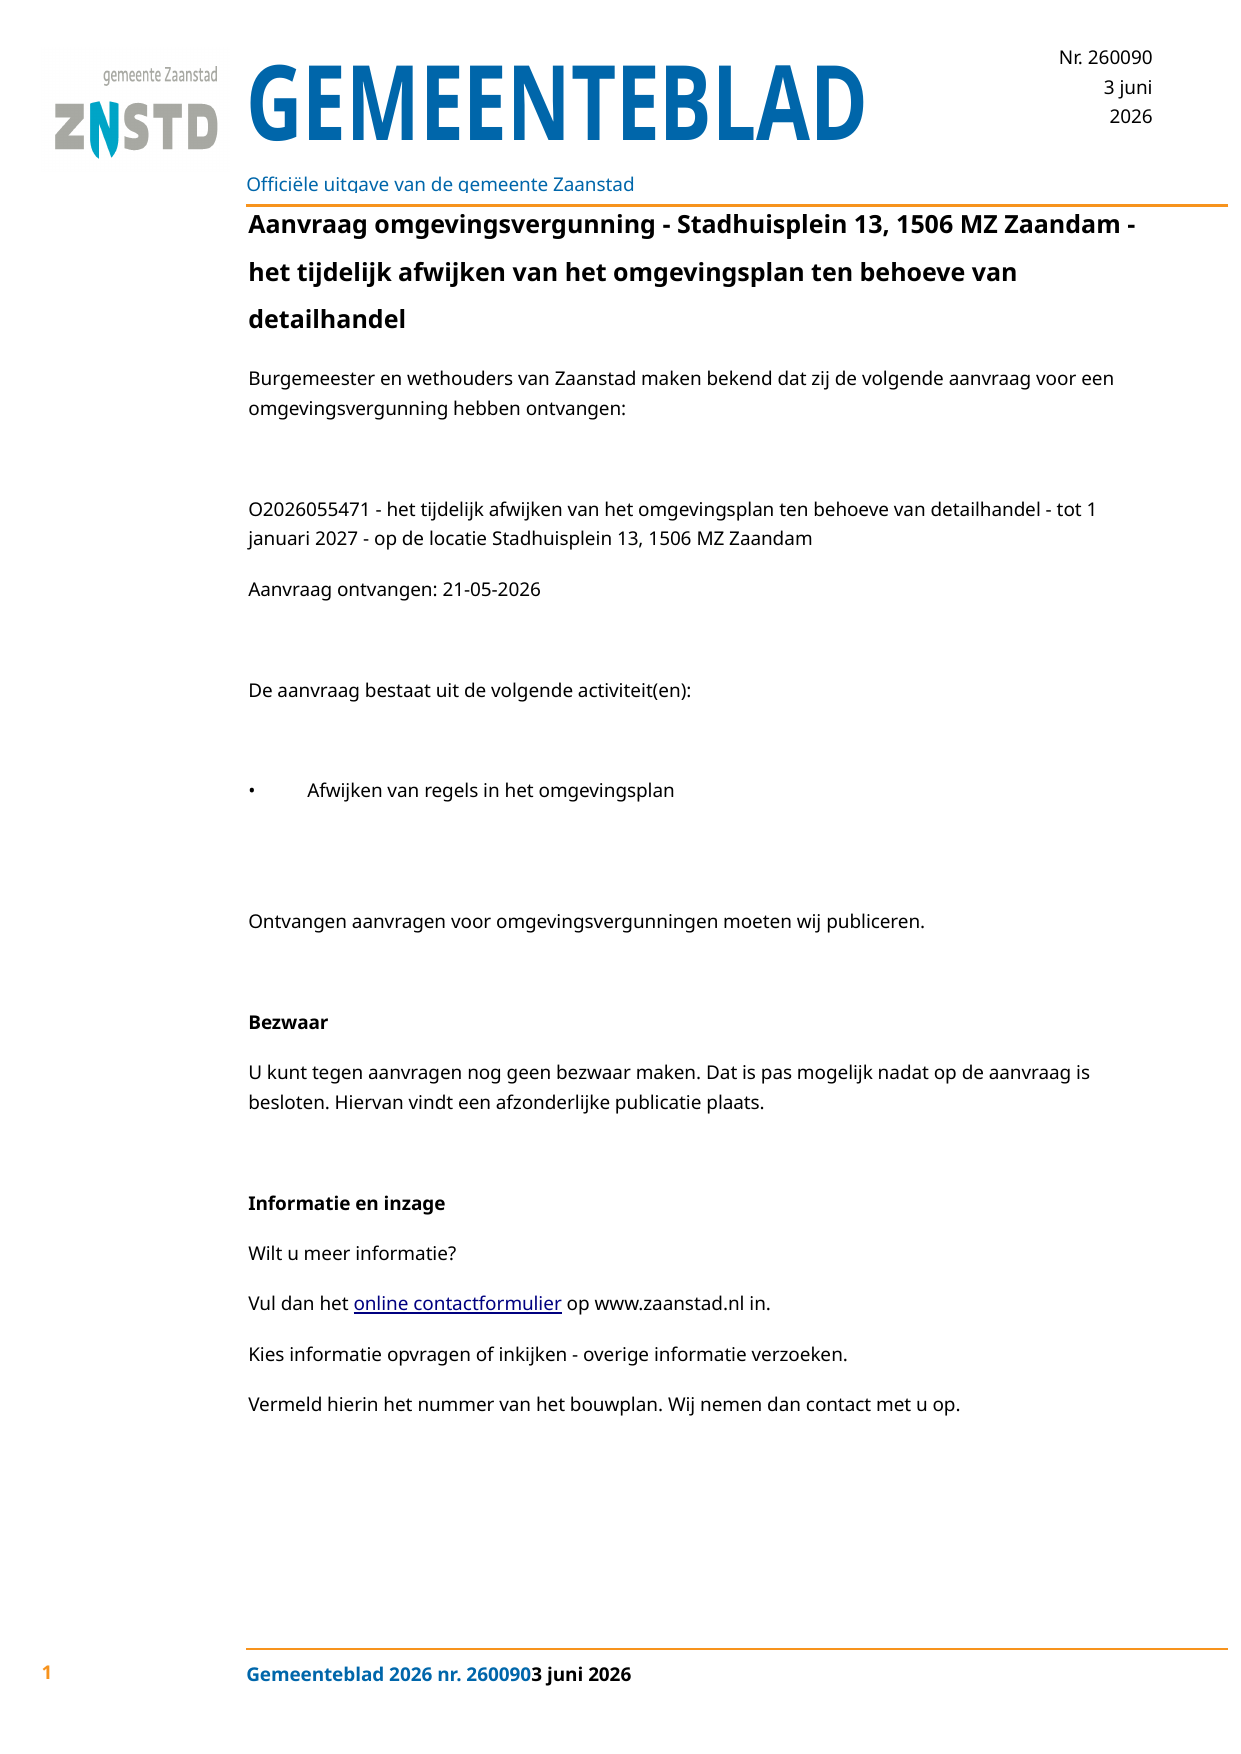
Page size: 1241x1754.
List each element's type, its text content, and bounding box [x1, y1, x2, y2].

text Aanvraag omgevingsvergunning - Stadhuisplein 13, 1506 MZ Zaandam - het tijdelijk afwijken van het omgevingsplan ten behoeve van detailhandel [248, 207, 1152, 336]
text Wilt u meer informatie? [248, 1240, 1152, 1266]
text O2026055471 - het tijdelijk afwijken van het omgevingsplan ten behoeve van detailhandel - tot 1 januari 2027 - op de locatie Stadhuisplein 13, 1506 MZ Zaandam [248, 496, 1152, 551]
text De aanvraag bestaat uit de volgende activiteit(en): [248, 677, 1152, 702]
text Burgemeester en wethouders van Zaanstad maken bekend dat zij de volgende aanvraag voor een omgevingsvergunning hebben ontvangen: [248, 366, 1152, 421]
text Kies informatie opvragen of inkijken - overige informatie verzoeken. [248, 1341, 1152, 1367]
picture [41, 47, 231, 172]
text Vul dan het online contactformulier op www.zaanstad.nl in. [248, 1291, 1152, 1316]
text U kunt tegen aanvragen nog geen bezwaar maken. Dat is pas mogelijk nadat op de aanvraag is besloten. Hiervan vindt een afzonderlijke publicatie plaats. [248, 1059, 1152, 1114]
list Afwijken van regels in het omgevingsplan [248, 778, 1152, 803]
text Bezwaar [248, 1009, 1152, 1034]
text Ontvangen aanvragen voor omgevingsvergunningen moeten wij publiceren. [248, 908, 1152, 934]
text Vermeld hierin het nummer van het bouwplan. Wij nemen dan contact met u op. [248, 1391, 1152, 1417]
text Aanvraag ontvangen: 21-05-2026 [248, 576, 1152, 602]
text Informatie en inzage [248, 1190, 1152, 1215]
